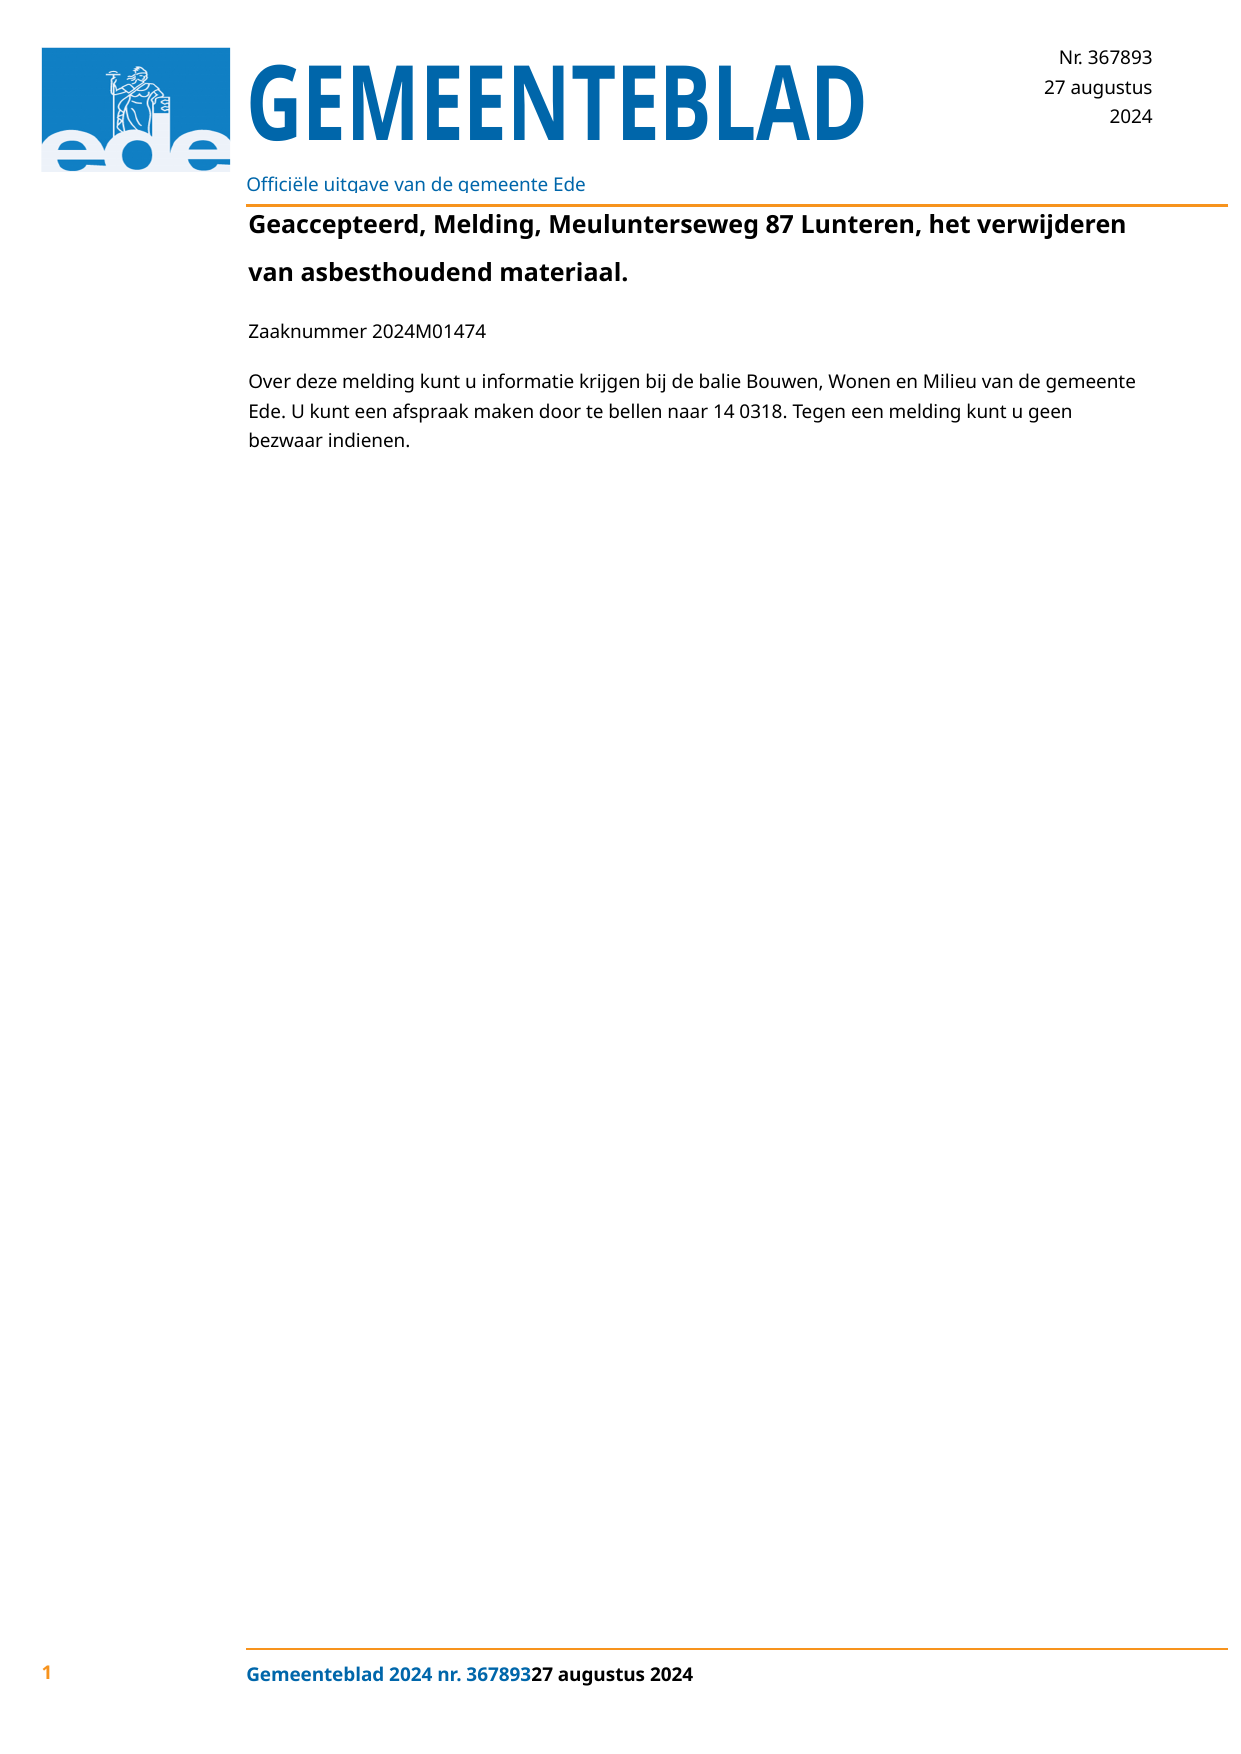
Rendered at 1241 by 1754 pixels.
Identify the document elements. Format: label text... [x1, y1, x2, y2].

text Geaccepteerd, Melding, Meulunterseweg 87 Lunteren, het verwijderen van asbesthoudend materiaal. [248, 207, 1152, 288]
text Zaaknummer 2024M01474 [248, 318, 1152, 344]
picture [41, 47, 231, 172]
text Over deze melding kunt u informatie krijgen bij de balie Bouwen, Wonen en Milieu van de gemeente Ede. U kunt een afspraak maken door te bellen naar 14 0318. Tegen een melding kunt u geen bezwaar indienen. [248, 368, 1152, 453]
